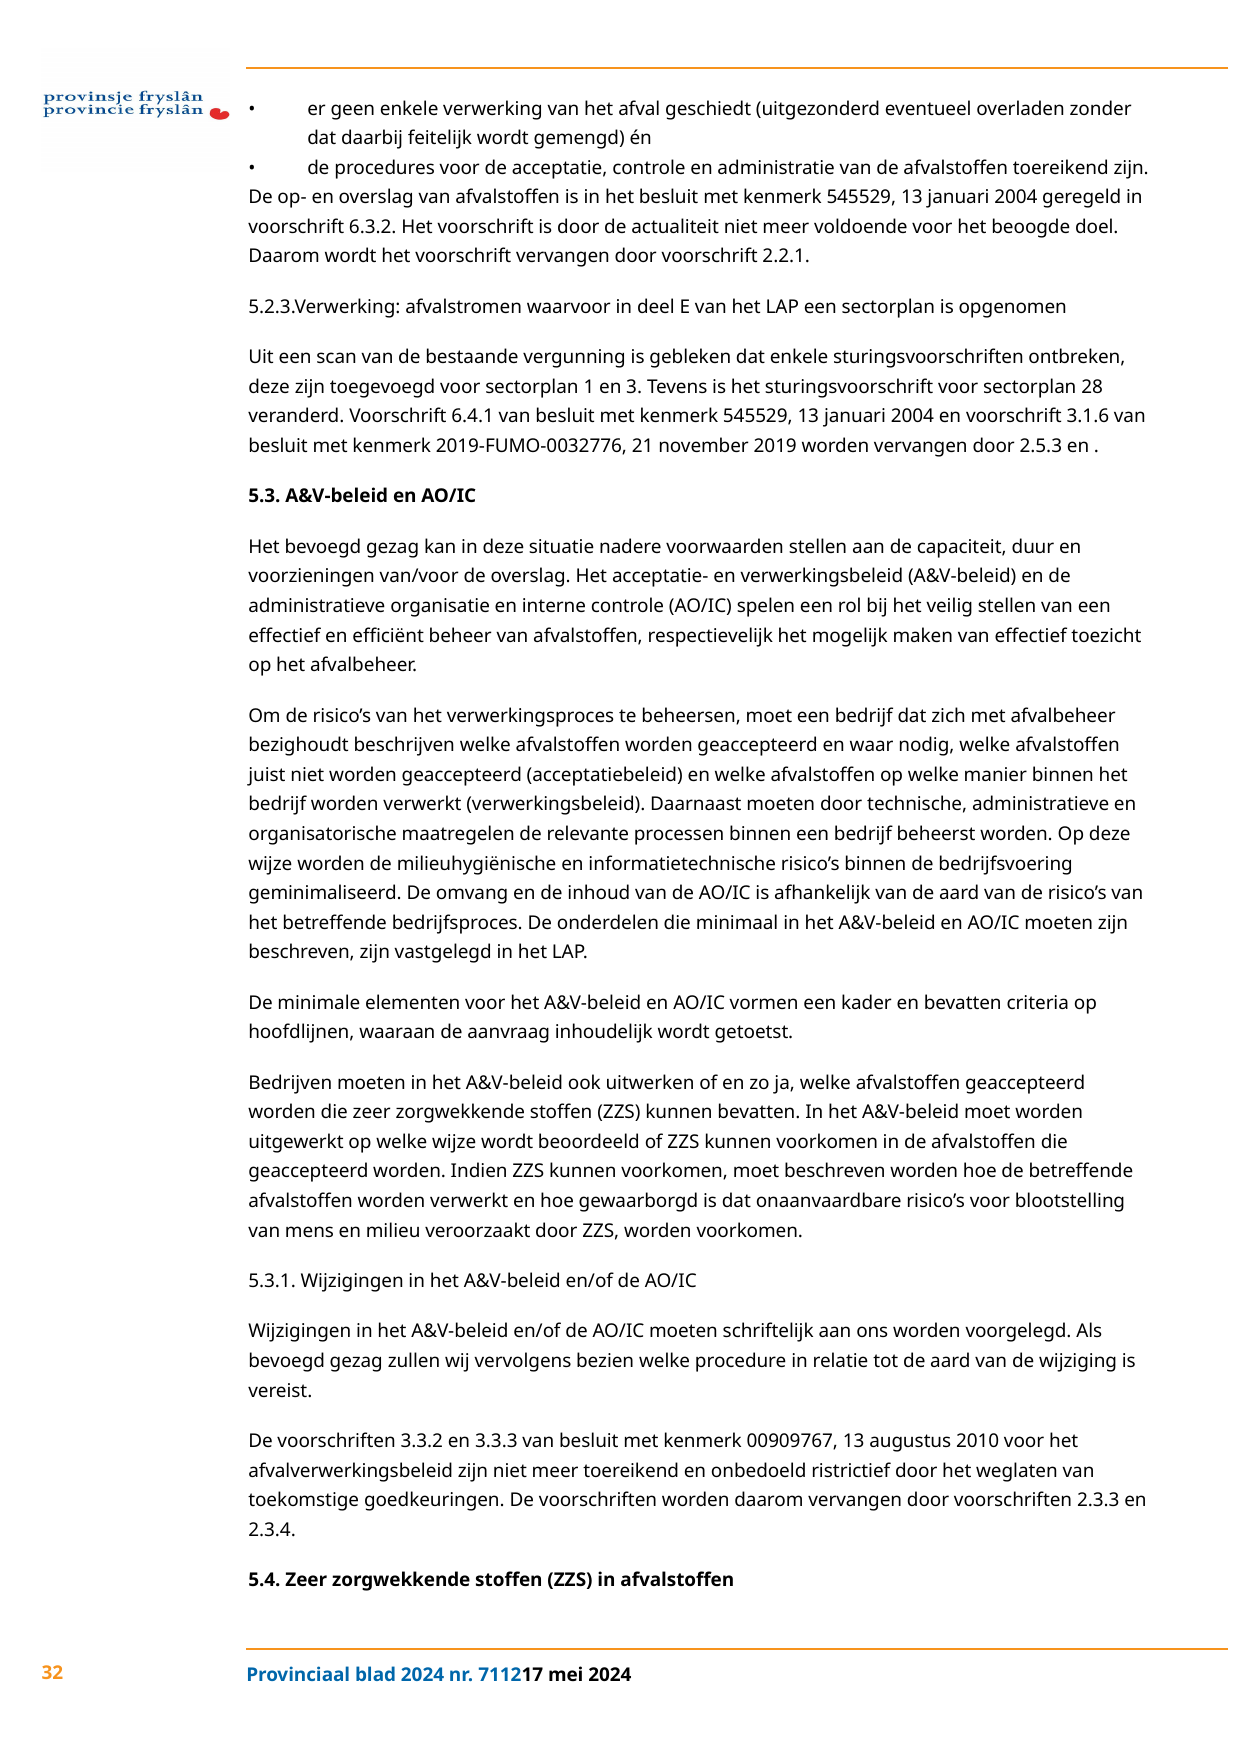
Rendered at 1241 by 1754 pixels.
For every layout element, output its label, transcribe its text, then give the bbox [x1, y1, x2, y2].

picture [41, 47, 231, 172]
text Wijzigingen in het A&V-beleid en/of de AO/IC moeten schriftelijk aan ons worden voorgelegd. Als bevoegd gezag zullen wij vervolgens bezien welke procedure in relatie tot de aard van de wijziging is vereist. [248, 1318, 1152, 1403]
text Uit een scan van de bestaande vergunning is gebleken dat enkele sturingsvoorschriften ontbreken, deze zijn toegevoegd voor sectorplan 1 en 3. Tevens is het sturingsvoorschrift voor sectorplan 28 veranderd. Voorschrift 6.4.1 van besluit met kenmerk 545529, 13 januari 2004 en voorschrift 3.1.6 van besluit met kenmerk 2019-FUMO-0032776, 21 november 2019 worden vervangen door 2.5.3 en . [248, 343, 1152, 458]
list er geen enkele verwerking van het afval geschiedt (uitgezonderd eventueel overladen zonder dat daarbij feitelijk wordt gemengd) én [248, 95, 1152, 150]
text Om de risico’s van het verwerkingsproces te beheersen, moet een bedrijf dat zich met afvalbeheer bezighoudt beschrijven welke afvalstoffen worden geaccepteerd en waar nodig, welke afvalstoffen juist niet worden geaccepteerd (acceptatiebeleid) en welke afvalstoffen op welke manier binnen het bedrijf worden verwerkt (verwerkingsbeleid). Daarnaast moeten door technische, administratieve en organisatorische maatregelen de relevante processen binnen een bedrijf beheerst worden. Op deze wijze worden de milieuhygiënische en informatietechnische risico’s binnen de bedrijfsvoering geminimaliseerd. De omvang en de inhoud van de AO/IC is afhankelijk van de aard van de risico’s van het betreffende bedrijfsproces. De onderdelen die minimaal in het A&V-beleid en AO/IC moeten zijn beschreven, zijn vastgelegd in het LAP. [248, 702, 1152, 964]
list de procedures voor de acceptatie, controle en administratie van de afvalstoffen toereikend zijn. [248, 154, 1152, 180]
text De voorschriften 3.3.2 en 3.3.3 van besluit met kenmerk 00909767, 13 augustus 2010 voor het afvalverwerkingsbeleid zijn niet meer toereikend en onbedoeld ristrictief door het weglaten van toekomstige goedkeuringen. De voorschriften worden daarom vervangen door voorschriften 2.3.3 en 2.3.4. [248, 1427, 1152, 1542]
text 5.2.3.Verwerking: afvalstromen waarvoor in deel E van het LAP een sectorplan is opgenomen [248, 293, 1152, 319]
text De minimale elementen voor het A&V-beleid en AO/IC vormen een kader en bevatten criteria op hoofdlijnen, waaraan de aanvraag inhoudelijk wordt getoetst. [248, 989, 1152, 1044]
text 5.3.1. Wijzigingen in het A&V-beleid en/of de AO/IC [248, 1267, 1152, 1293]
text 5.3. A&V-beleid en AO/IC [248, 483, 1152, 508]
text 5.4. Zeer zorgwekkende stoffen (ZZS) in afvalstoffen [248, 1566, 1152, 1592]
text Bedrijven moeten in het A&V-beleid ook uitwerken of en zo ja, welke afvalstoffen geaccepteerd worden die zeer zorgwekkende stoffen (ZZS) kunnen bevatten. In het A&V-beleid moet worden uitgewerkt op welke wijze wordt beoordeeld of ZZS kunnen voorkomen in de afvalstoffen die geaccepteerd worden. Indien ZZS kunnen voorkomen, moet beschreven worden hoe de betreffende afvalstoffen worden verwerkt en hoe gewaarborgd is dat onaanvaardbare risico’s voor blootstelling van mens en milieu veroorzaakt door ZZS, worden voorkomen. [248, 1069, 1152, 1243]
text De op- en overslag van afvalstoffen is in het besluit met kenmerk 545529, 13 januari 2004 geregeld in voorschrift 6.3.2. Het voorschrift is door de actualiteit niet meer voldoende voor het beoogde doel. Daarom wordt het voorschrift vervangen door voorschrift 2.2.1. [248, 183, 1152, 268]
text Het bevoegd gezag kan in deze situatie nadere voorwaarden stellen aan de capaciteit, duur en voorzieningen van/voor de overslag. Het acceptatie- en verwerkingsbeleid (A&V-beleid) en de administratieve organisatie en interne controle (AO/IC) spelen een rol bij het veilig stellen van een effectief en efficiënt beheer van afvalstoffen, respectievelijk het mogelijk maken van effectief toezicht op het afvalbeheer. [248, 533, 1152, 677]
